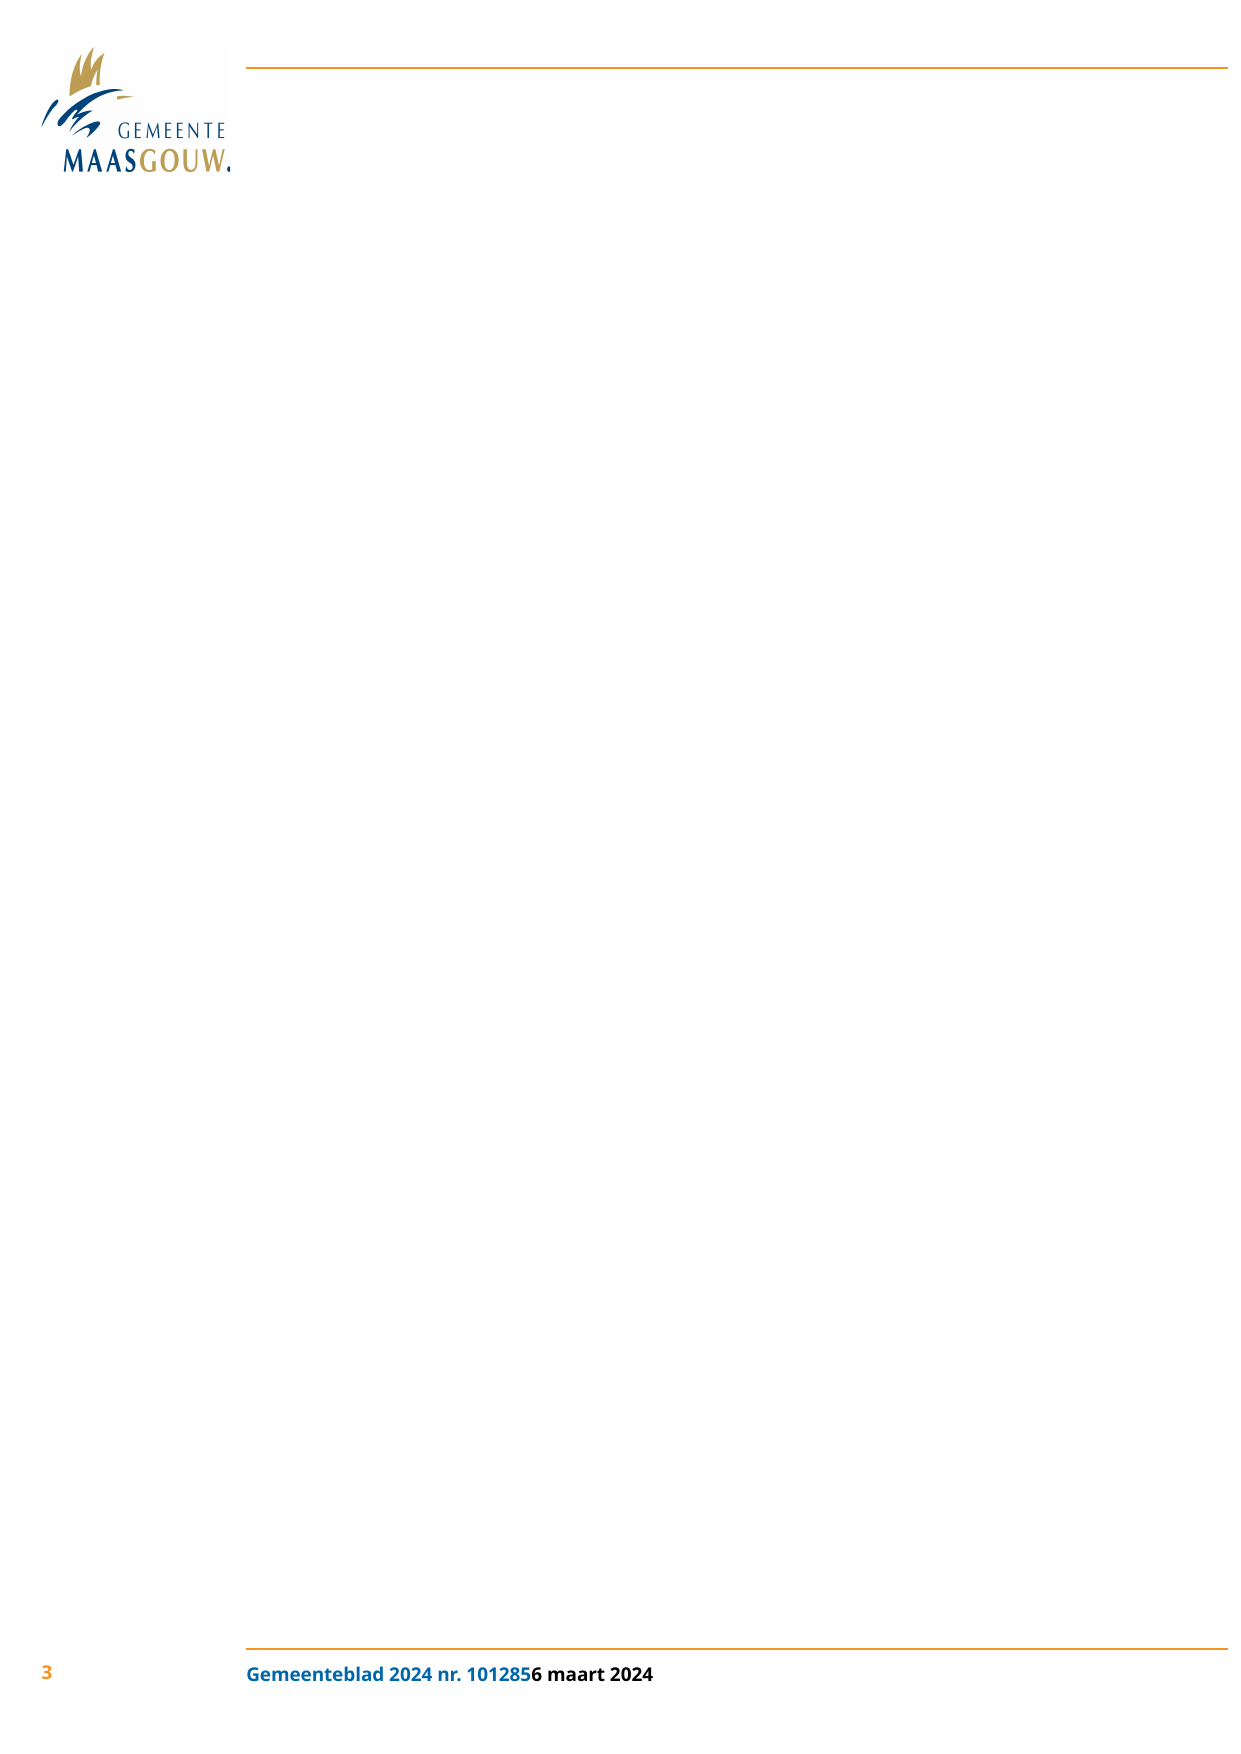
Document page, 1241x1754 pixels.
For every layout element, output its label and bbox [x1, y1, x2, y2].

picture [41, 47, 231, 172]
